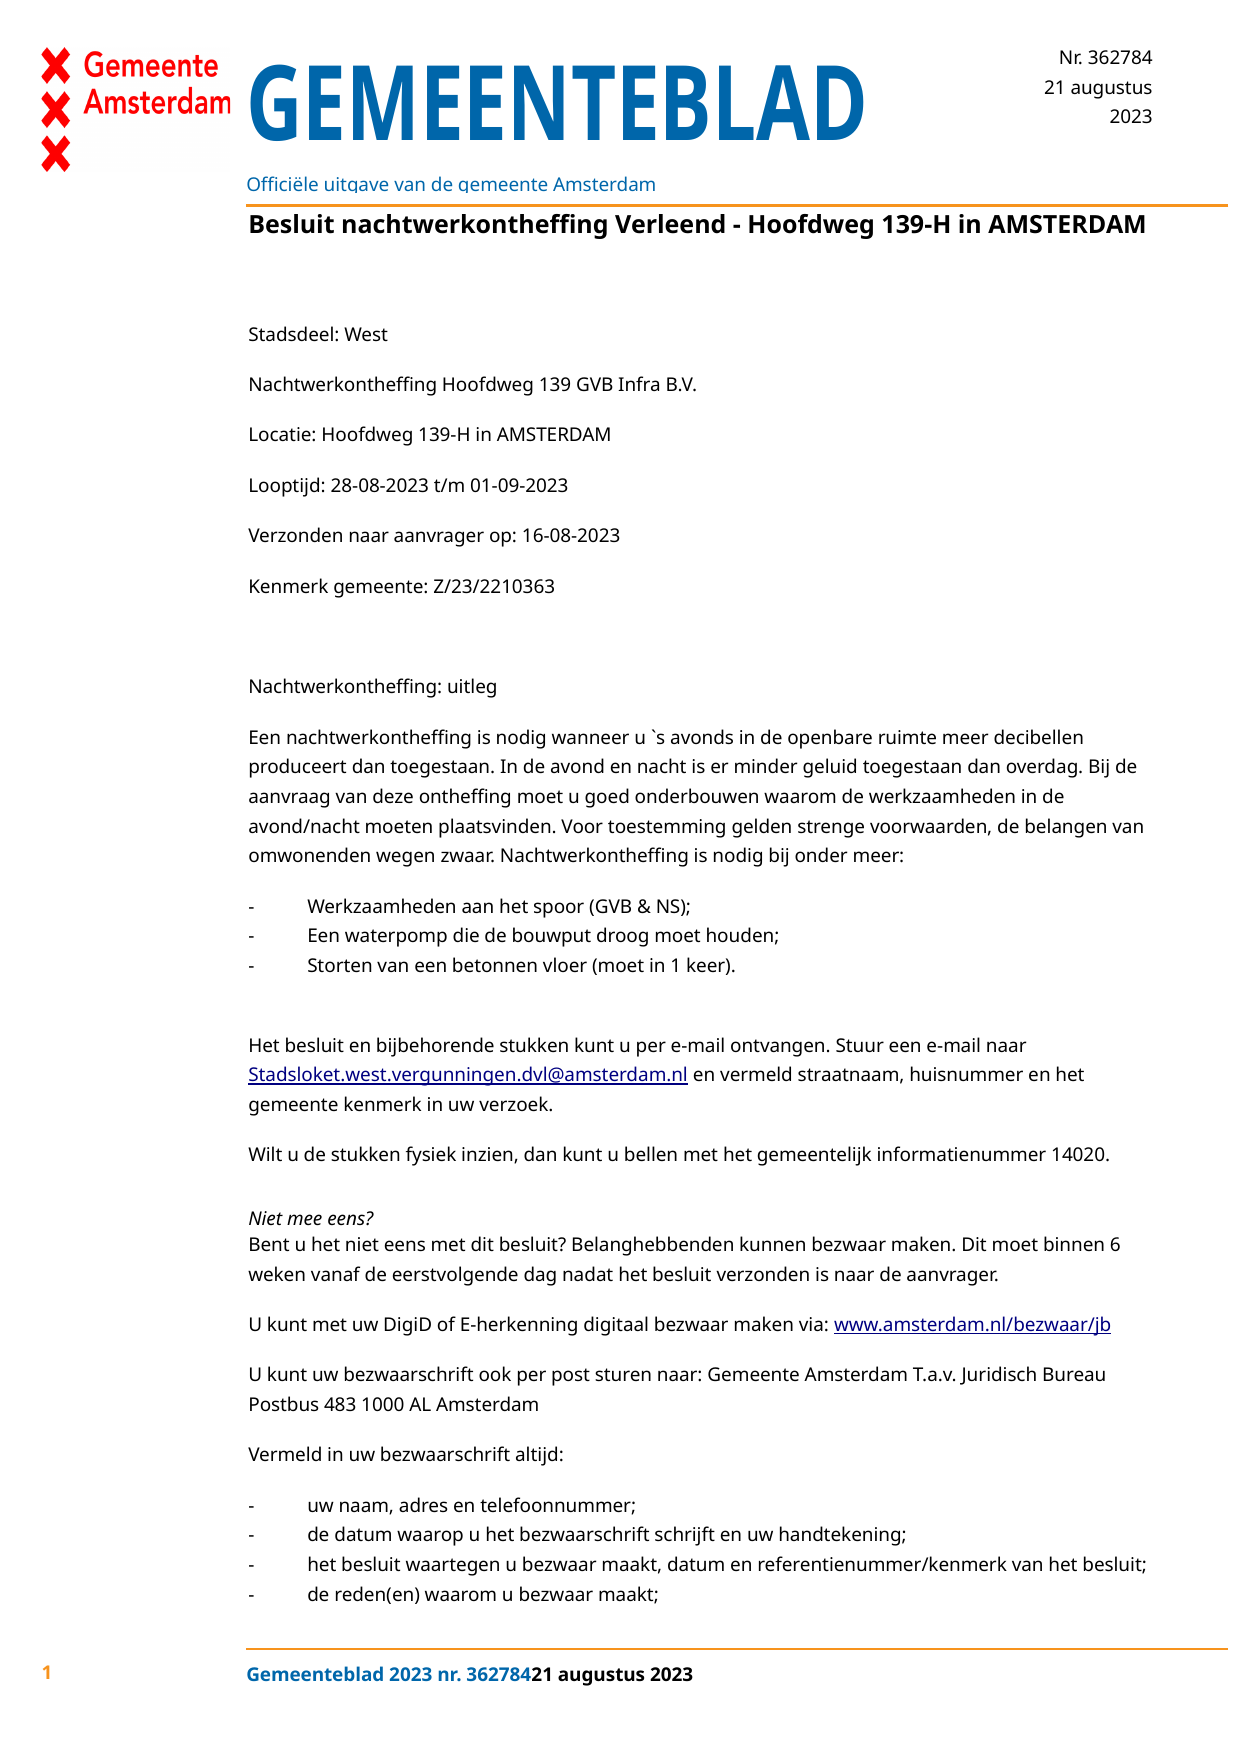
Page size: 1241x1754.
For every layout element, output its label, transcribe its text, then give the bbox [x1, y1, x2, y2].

text Looptijd: 28-08-2023 t/m 01-09-2023 [248, 472, 1152, 498]
list uw naam, adres en telefoonnummer; [248, 1492, 1152, 1518]
text Stadsdeel: West [248, 321, 1152, 346]
text Kenmerk gemeente: Z/23/2210363 [248, 573, 1152, 598]
picture [41, 47, 231, 172]
text Locatie: Hoofdweg 139-H in AMSTERDAM [248, 422, 1152, 447]
text Verzonden naar aanvrager op: 16-08-2023 [248, 522, 1152, 548]
list Een waterpomp die de bouwput droog moet houden; [248, 922, 1152, 948]
text Besluit nachtwerkontheffing Verleend - Hoofdweg 139-H in AMSTERDAM [248, 207, 1152, 241]
list de datum waarop u het bezwaarschrift schrijft en uw handtekening; [248, 1522, 1152, 1547]
text Wilt u de stukken fysiek inzien, dan kunt u bellen met het gemeentelijk informatienummer 14020. [248, 1142, 1152, 1167]
text Niet mee eens? [248, 1206, 1152, 1231]
text U kunt uw bezwaarschrift ook per post sturen naar: Gemeente Amsterdam T.a.v. Juridisch Bureau Postbus 483 1000 AL Amsterdam [248, 1362, 1152, 1417]
text Vermeld in uw bezwaarschrift altijd: [248, 1442, 1152, 1467]
text Bent u het niet eens met dit besluit? Belanghebbenden kunnen bezwaar maken. Dit moet binnen 6 weken vanaf de eerstvolgende dag nadat het besluit verzonden is naar de aanvrager. [248, 1231, 1152, 1287]
list Werkzaamheden aan het spoor (GVB & NS); [248, 893, 1152, 918]
list de reden(en) waarom u bezwaar maakt; [248, 1581, 1152, 1607]
text Een nachtwerkontheffing is nodig wanneer u `s avonds in de openbare ruimte meer decibellen produceert dan toegestaan. In de avond en nacht is er minder geluid toegestaan dan overdag. Bij de aanvraag van deze ontheffing moet u goed onderbouwen waarom de werkzaamheden in de avond/nacht moeten plaatsvinden. Voor toestemming gelden strenge voorwaarden, de belangen van omwonenden wegen zwaar. Nachtwerkontheffing is nodig bij onder meer: [248, 724, 1152, 868]
text Nachtwerkontheffing: uitleg [248, 674, 1152, 699]
text U kunt met uw DigiD of E-herkenning digitaal bezwaar maken via: www.amsterdam.nl/bezwaar/jb [248, 1311, 1152, 1337]
list het besluit waartegen u bezwaar maakt, datum en referentienummer/kenmerk van het besluit; [248, 1551, 1152, 1577]
text Het besluit en bijbehorende stukken kunt u per e-mail ontvangen. Stuur een e-mail naar Stadsloket.west.vergunningen.dvl@amsterdam.nl en vermeld straatnaam, huisnummer en het gemeente kenmerk in uw verzoek. [248, 1032, 1152, 1117]
text Nachtwerkontheffing Hoofdweg 139 GVB Infra B.V. [248, 371, 1152, 397]
list Storten van een betonnen vloer (moet in 1 keer). [248, 952, 1152, 978]
